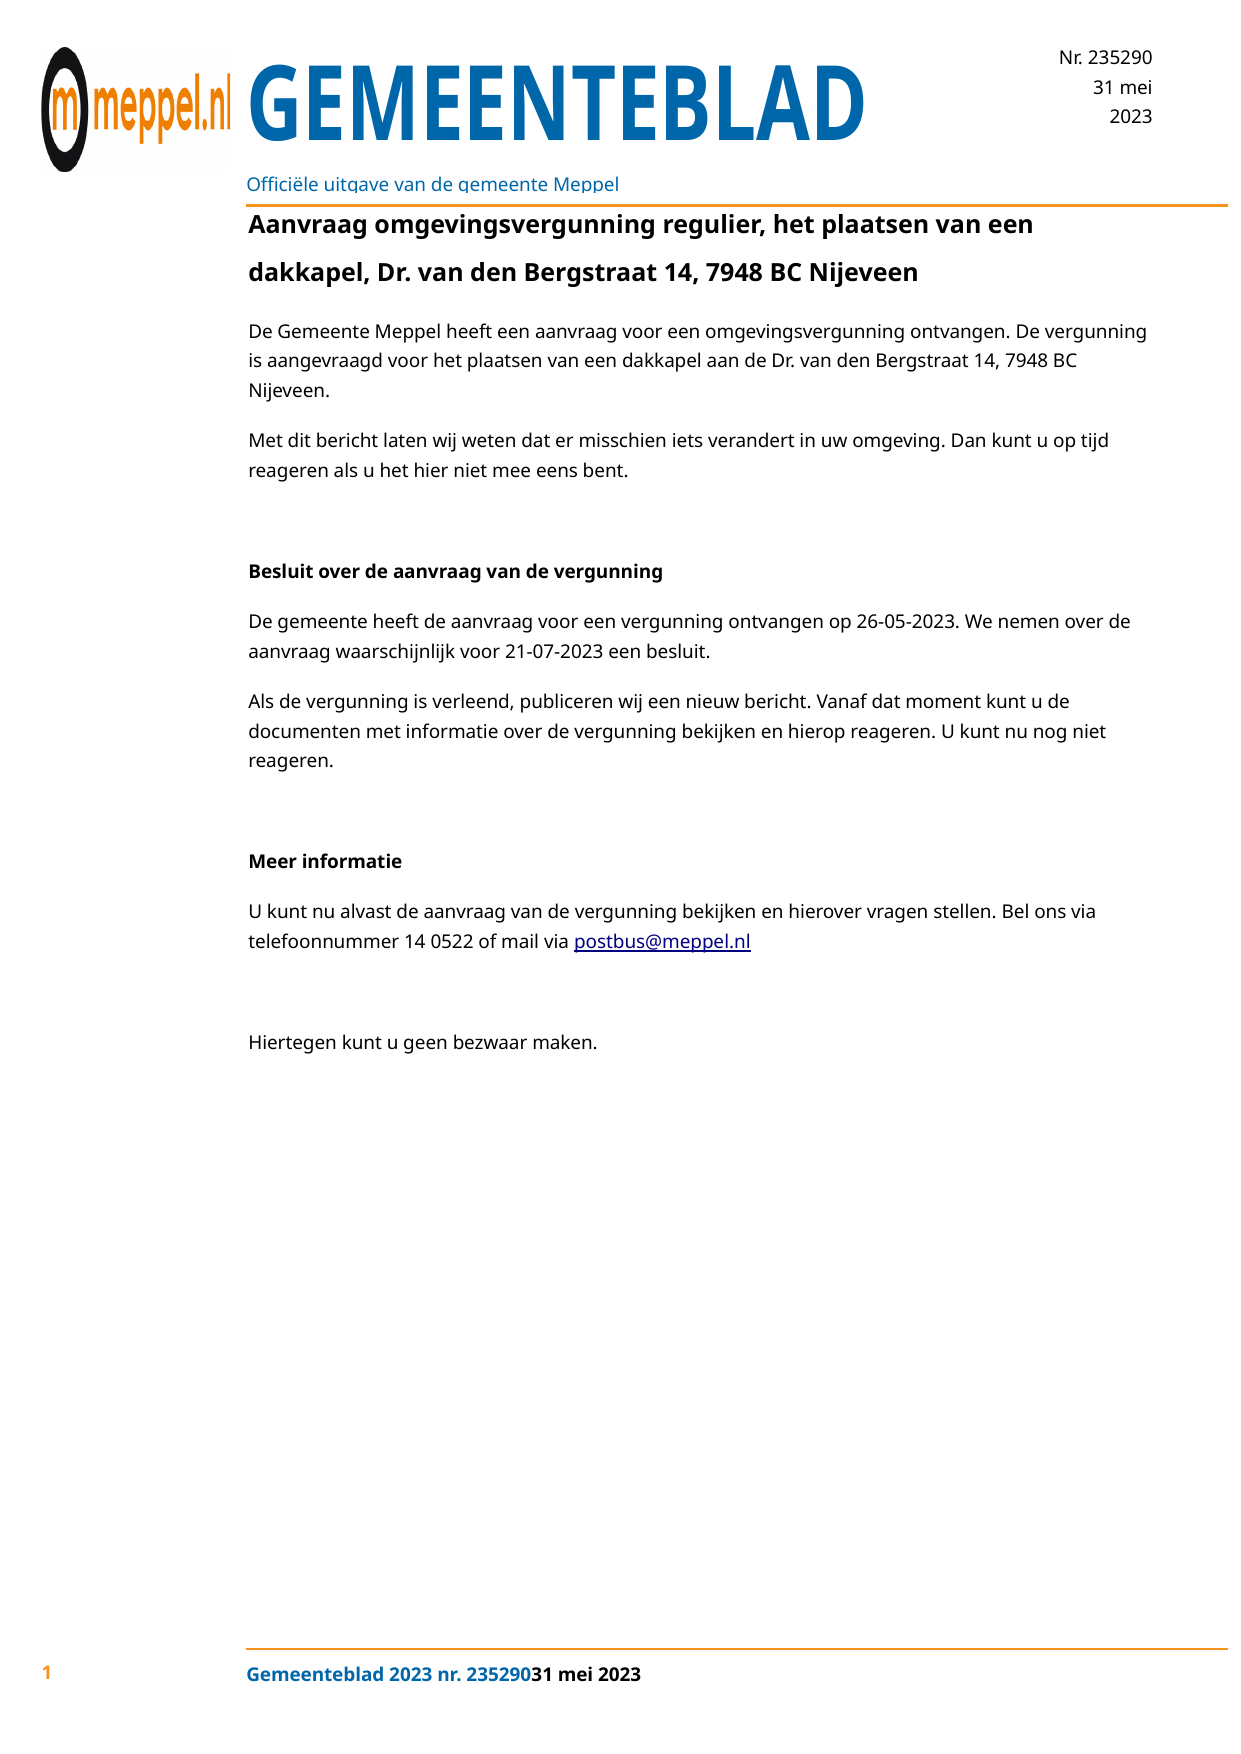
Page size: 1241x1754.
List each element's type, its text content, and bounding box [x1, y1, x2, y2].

text Als de vergunning is verleend, publiceren wij een nieuw bericht. Vanaf dat moment kunt u de documenten met informatie over de vergunning bekijken en hierop reageren. U kunt nu nog niet reageren. [248, 688, 1152, 773]
text Besluit over de aanvraag van de vergunning [248, 558, 1152, 584]
picture [41, 47, 231, 172]
text U kunt nu alvast de aanvraag van de vergunning bekijken en hierover vragen stellen. Bel ons via telefoonnummer 14 0522 of mail via postbus@meppel.nl [248, 899, 1152, 954]
text De Gemeente Meppel heeft een aanvraag voor een omgevingsvergunning ontvangen. De vergunning is aangevraagd voor het plaatsen van een dakkapel aan de Dr. van den Bergstraat 14, 7948 BC Nijeveen. [248, 318, 1152, 403]
text Met dit bericht laten wij weten dat er misschien iets verandert in uw omgeving. Dan kunt u op tijd reageren als u het hier niet mee eens bent. [248, 427, 1152, 483]
text Meer informatie [248, 848, 1152, 874]
text Hiertegen kunt u geen bezwaar maken. [248, 1029, 1152, 1055]
text Aanvraag omgevingsvergunning regulier, het plaatsen van een dakkapel, Dr. van den Bergstraat 14, 7948 BC Nijeveen [248, 207, 1152, 288]
text De gemeente heeft de aanvraag voor een vergunning ontvangen op 26-05-2023. We nemen over de aanvraag waarschijnlijk voor 21-07-2023 een besluit. [248, 608, 1152, 664]
